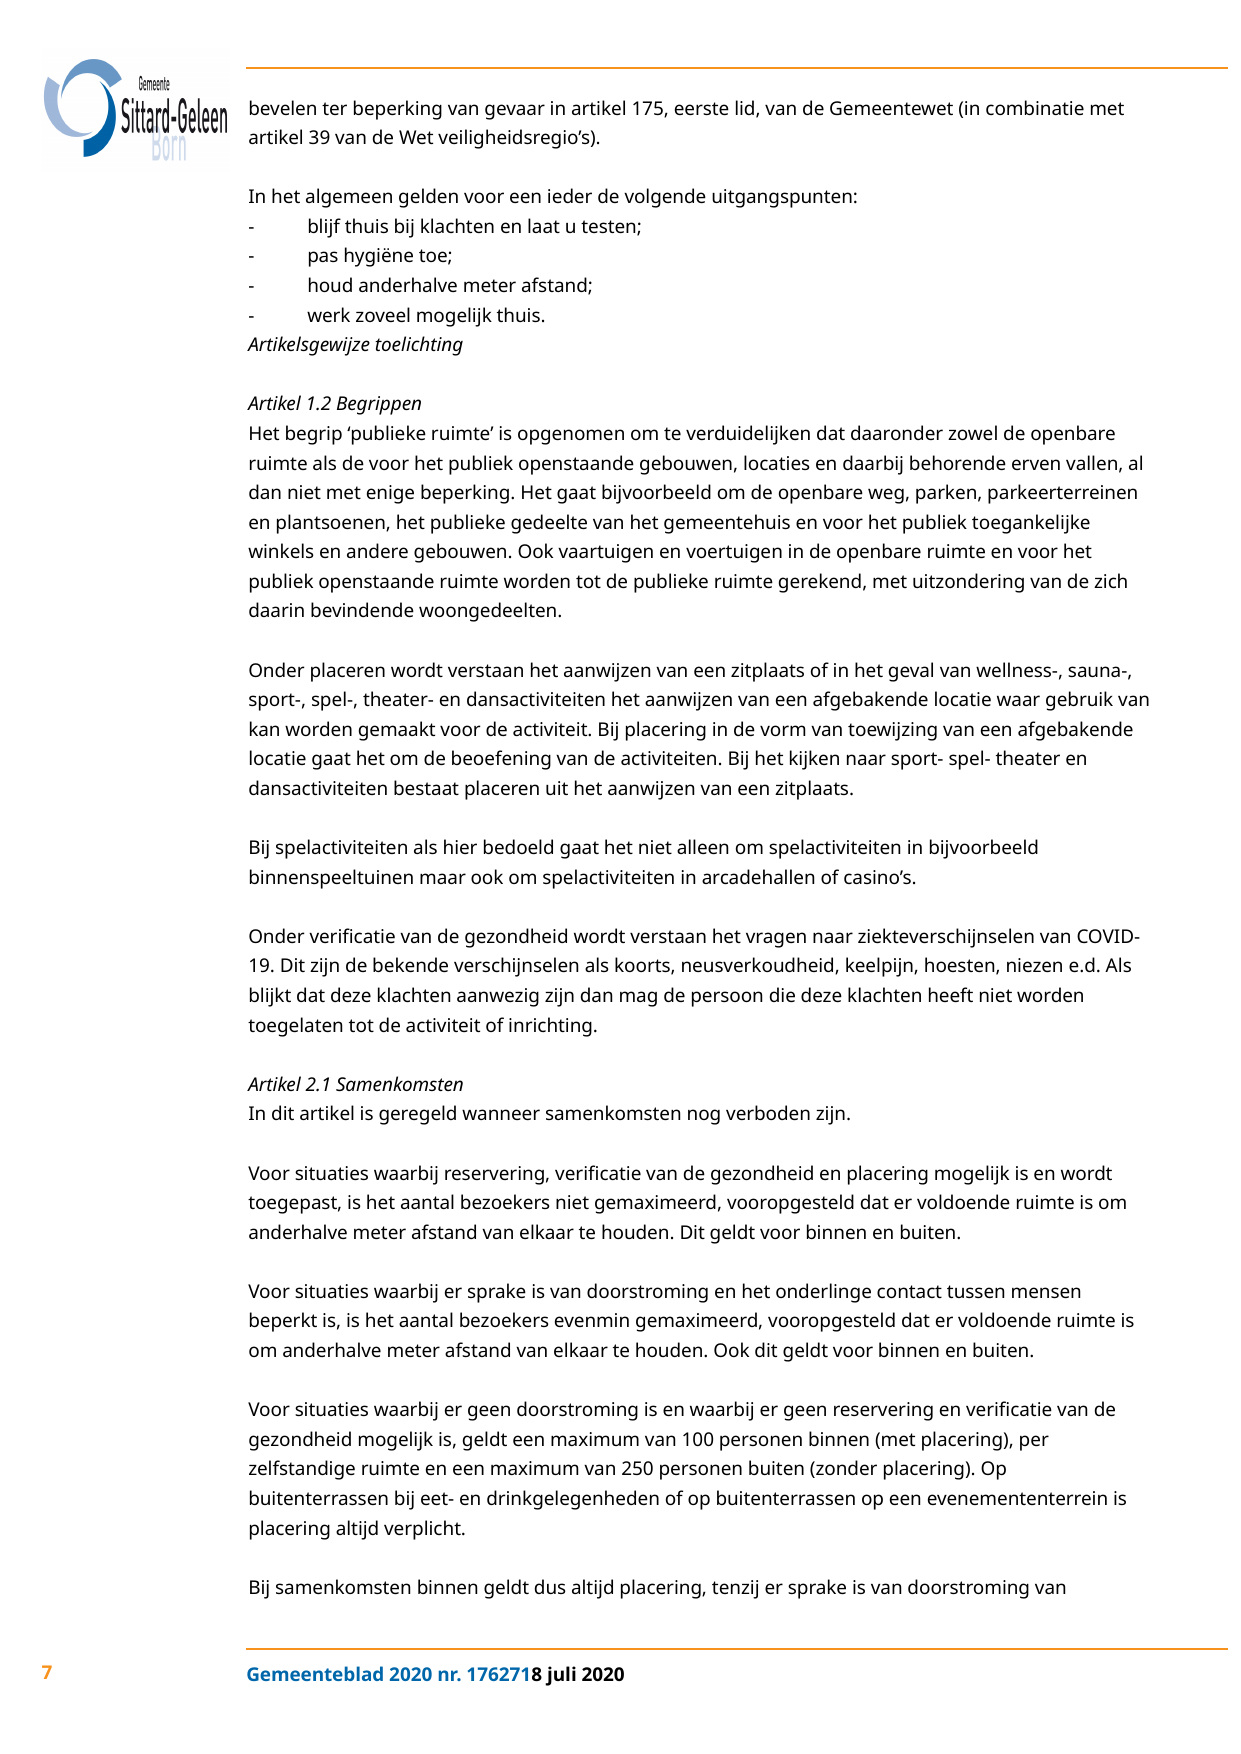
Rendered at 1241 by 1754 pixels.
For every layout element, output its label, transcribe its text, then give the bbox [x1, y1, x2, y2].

text Voor situaties waarbij reservering, verificatie van de gezondheid en placering mogelijk is en wordt toegepast, is het aantal bezoekers niet gemaximeerd, vooropgesteld dat er voldoende ruimte is om anderhalve meter afstand van elkaar te houden. Dit geldt voor binnen en buiten. [248, 1160, 1152, 1245]
list pas hygiëne toe; [248, 243, 1152, 268]
text bevelen ter beperking van gevaar in artikel 175, eerste lid, van de Gemeentewet (in combinatie met artikel 39 van de Wet veiligheidsregio’s). [248, 95, 1152, 150]
list houd anderhalve meter afstand; [248, 272, 1152, 298]
text Artikel 1.2 Begrippen [248, 391, 1152, 416]
text Onder verificatie van de gezondheid wordt verstaan het vragen naar ziekteverschijnselen van COVID-19. Dit zijn de bekende verschijnselen als koorts, neusverkoudheid, keelpijn, hoesten, niezen e.d. Als blijkt dat deze klachten aanwezig zijn dan mag de persoon die deze klachten heeft niet worden toegelaten tot de activiteit of inrichting. [248, 923, 1152, 1038]
text Artikelsgewijze toelichting [248, 331, 1152, 357]
picture [41, 47, 231, 172]
text In dit artikel is geregeld wanneer samenkomsten nog verboden zijn. [248, 1101, 1152, 1126]
text Bij spelactiviteiten als hier bedoeld gaat het niet alleen om spelactiviteiten in bijvoorbeeld binnenspeeltuinen maar ook om spelactiviteiten in arcadehallen of casino’s. [248, 834, 1152, 890]
text Voor situaties waarbij er sprake is van doorstroming en het onderlinge contact tussen mensen beperkt is, is het aantal bezoekers evenmin gemaximeerd, vooropgesteld dat er voldoende ruimte is om anderhalve meter afstand van elkaar te houden. Ook dit geldt voor binnen en buiten. [248, 1278, 1152, 1363]
text In het algemeen gelden voor een ieder de volgende uitgangspunten: [248, 183, 1152, 209]
text Bij samenkomsten binnen geldt dus altijd placering, tenzij er sprake is van doorstroming van [248, 1574, 1152, 1600]
text Artikel 2.1 Samenkomsten [248, 1071, 1152, 1097]
text Voor situaties waarbij er geen doorstroming is en waarbij er geen reservering en verificatie van de gezondheid mogelijk is, geldt een maximum van 100 personen binnen (met placering), per zelfstandige ruimte en een maximum van 250 personen buiten (zonder placering). Op buitenterrassen bij eet- en drinkgelegenheden of op buitenterrassen op een evenemententerrein is placering altijd verplicht. [248, 1396, 1152, 1541]
text Het begrip ‘publieke ruimte’ is opgenomen om te verduidelijken dat daaronder zowel de openbare ruimte als de voor het publiek openstaande gebouwen, locaties en daarbij behorende erven vallen, al dan niet met enige beperking. Het gaat bijvoorbeeld om de openbare weg, parken, parkeerterreinen en plantsoenen, het publieke gedeelte van het gemeentehuis en voor het publiek toegankelijke winkels en andere gebouwen. Ook vaartuigen en voertuigen in de openbare ruimte en voor het publiek openstaande ruimte worden tot de publieke ruimte gerekend, met uitzondering van de zich daarin bevindende woongedeelten. [248, 420, 1152, 623]
list blijf thuis bij klachten en laat u testen; [248, 213, 1152, 239]
list werk zoveel mogelijk thuis. [248, 302, 1152, 328]
text Onder placeren wordt verstaan het aanwijzen van een zitplaats of in het geval van wellness-, sauna-, sport-, spel-, theater- en dansactiviteiten het aanwijzen van een afgebakende locatie waar gebruik van kan worden gemaakt voor de activiteit. Bij placering in de vorm van toewijzing van een afgebakende locatie gaat het om de beoefening van de activiteiten. Bij het kijken naar sport- spel- theater en dansactiviteiten bestaat placeren uit het aanwijzen van een zitplaats. [248, 657, 1152, 801]
